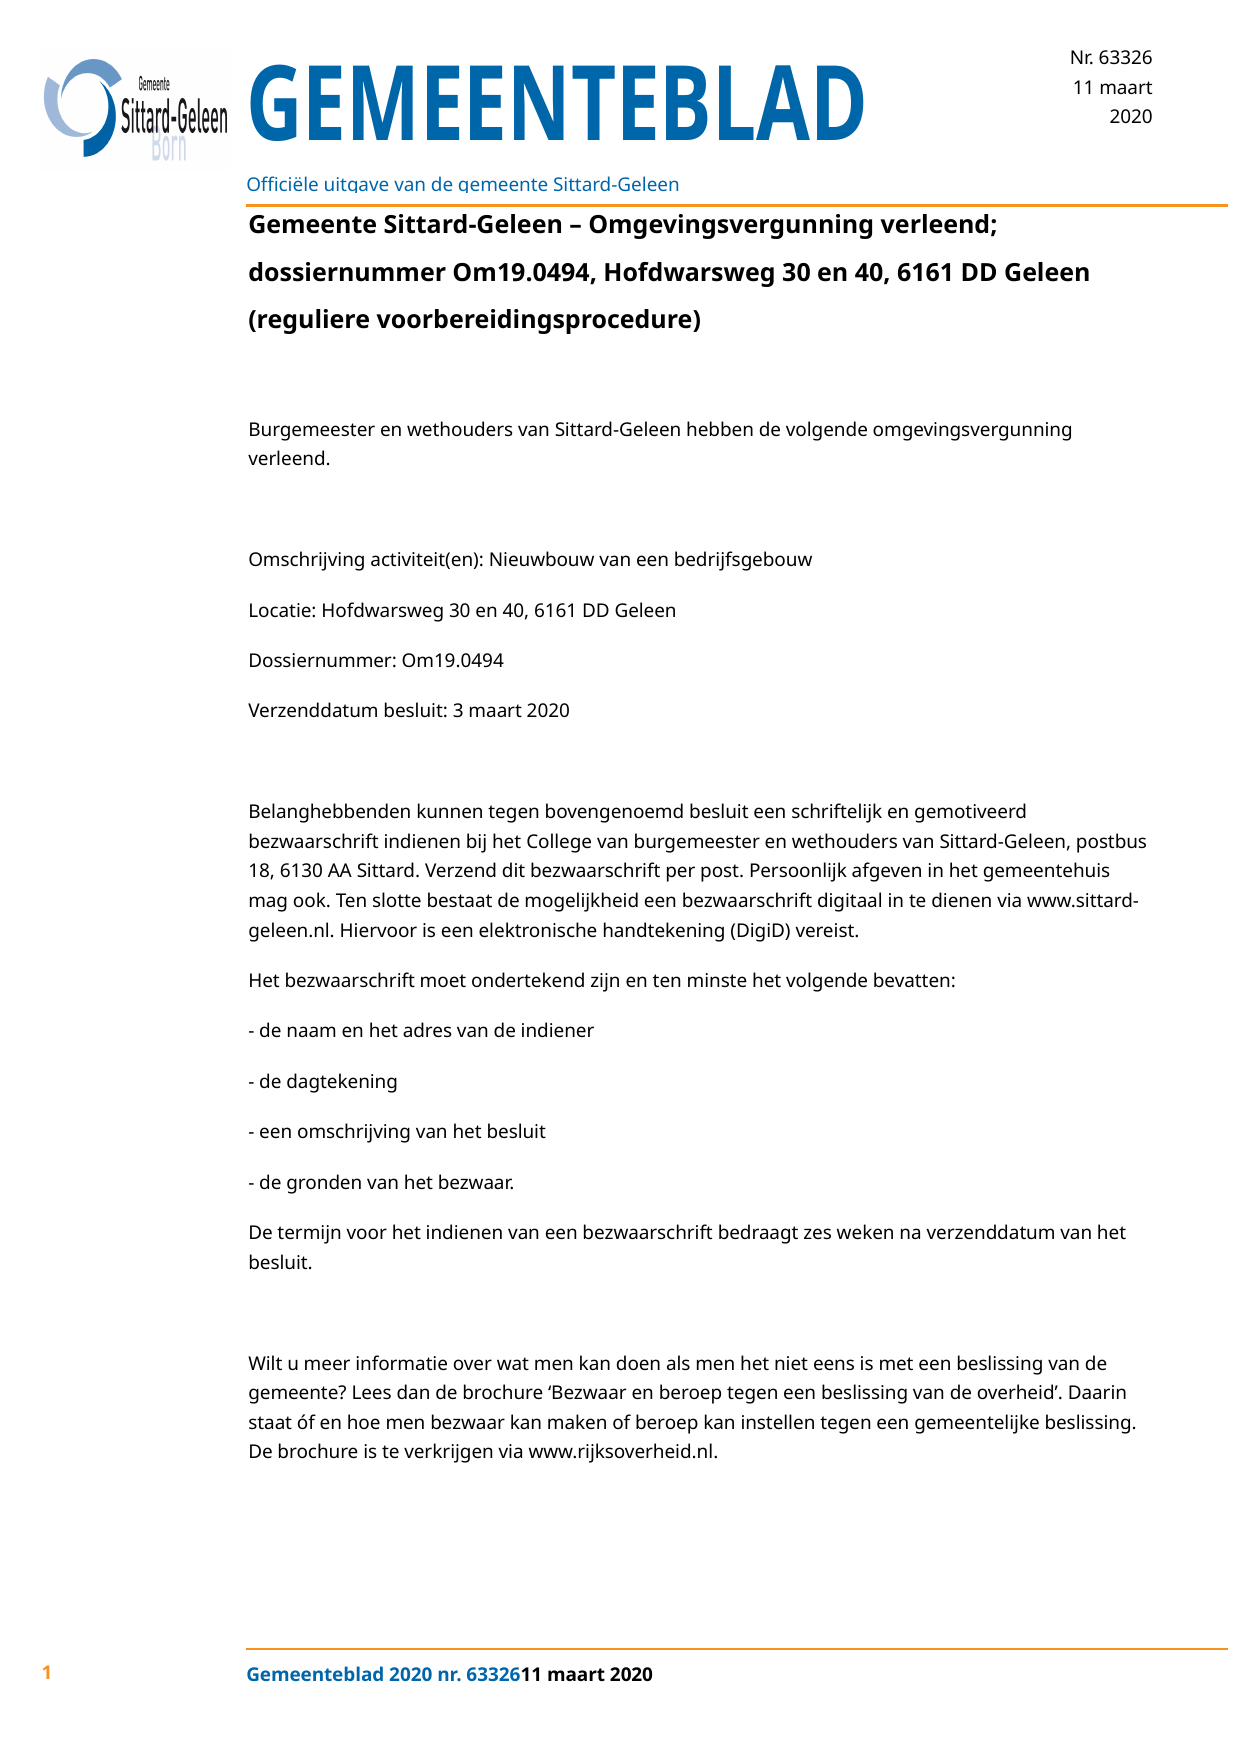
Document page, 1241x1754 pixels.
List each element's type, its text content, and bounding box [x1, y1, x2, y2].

text - de dagtekening [248, 1068, 1152, 1094]
text Omschrijving activiteit(en): Nieuwbouw van een bedrijfsgebouw [248, 546, 1152, 572]
text Belanghebbenden kunnen tegen bovengenoemd besluit een schriftelijk en gemotiveerd bezwaarschrift indienen bij het College van burgemeester en wethouders van Sittard-Geleen, postbus 18, 6130 AA Sittard. Verzend dit bezwaarschrift per post. Persoonlijk afgeven in het gemeentehuis mag ook. Ten slotte bestaat de mogelijkheid een bezwaarschrift digitaal in te dienen via www.sittard-geleen.nl. Hiervoor is een elektronische handtekening (DigiD) vereist. [248, 798, 1152, 942]
text - de gronden van het bezwaar. [248, 1169, 1152, 1194]
text Verzenddatum besluit: 3 maart 2020 [248, 698, 1152, 723]
text Gemeente Sittard-Geleen – Omgevingsvergunning verleend; dossiernummer Om19.0494, Hofdwarsweg 30 en 40, 6161 DD Geleen (reguliere voorbereidingsprocedure) [248, 207, 1152, 336]
text De termijn voor het indienen van een bezwaarschrift bedraagt zes weken na verzenddatum van het besluit. [248, 1219, 1152, 1274]
text Locatie: Hofdwarsweg 30 en 40, 6161 DD Geleen [248, 597, 1152, 622]
text - een omschrijving van het besluit [248, 1118, 1152, 1144]
picture [41, 47, 231, 172]
text Burgemeester en wethouders van Sittard-Geleen hebben de volgende omgevingsvergunning verleend. [248, 416, 1152, 471]
text Dossiernummer: Om19.0494 [248, 647, 1152, 673]
text - de naam en het adres van de indiener [248, 1018, 1152, 1043]
text Wilt u meer informatie over wat men kan doen als men het niet eens is met een beslissing van de gemeente? Lees dan de brochure ‘Bezwaar en beroep tegen een beslissing van de overheid’. Daarin staat óf en hoe men bezwaar kan maken of beroep kan instellen tegen een gemeentelijke beslissing. De brochure is te verkrijgen via www.rijksoverheid.nl. [248, 1350, 1152, 1464]
text Het bezwaarschrift moet ondertekend zijn en ten minste het volgende bevatten: [248, 967, 1152, 993]
